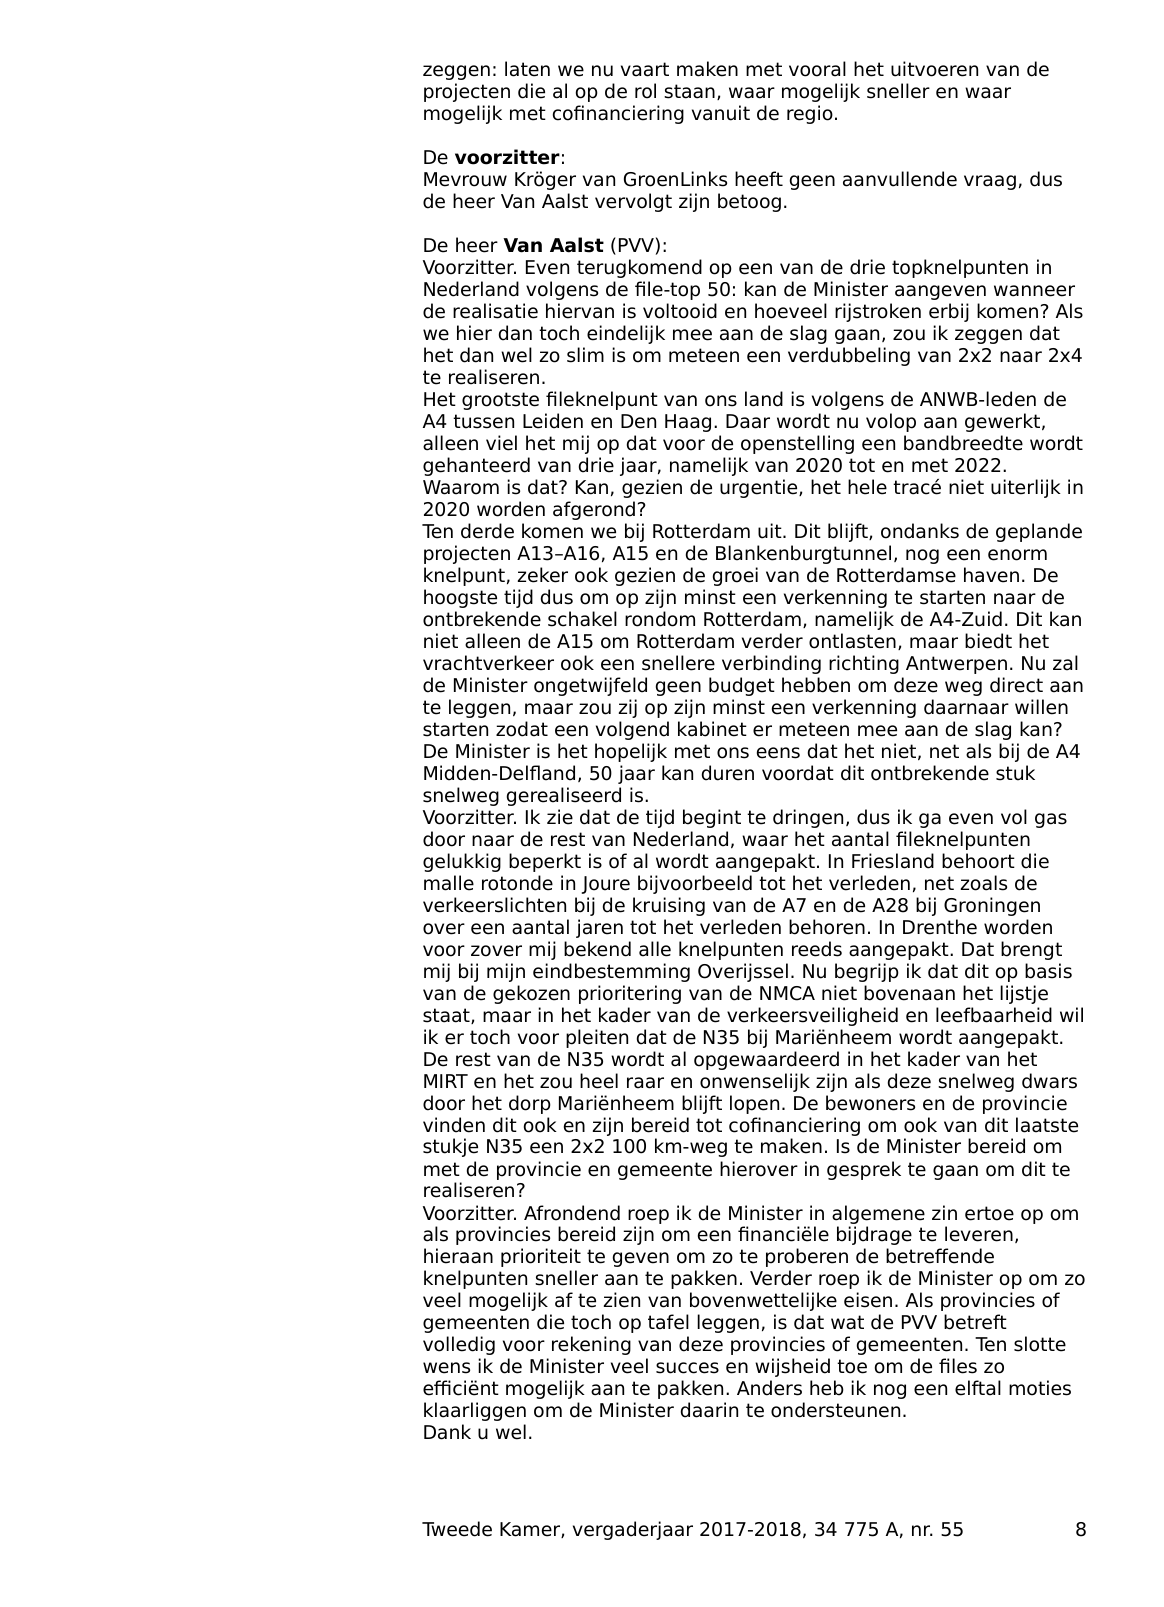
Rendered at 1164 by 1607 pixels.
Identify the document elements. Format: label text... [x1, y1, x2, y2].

text Dank u wel. [422, 1422, 1087, 1444]
text Voorzitter. Afrondend roep ik de Minister in algemene zin ertoe op om als provincies bereid zijn om een financiële bijdrage te leveren, hieraan prioriteit te geven om zo te proberen de betreffende knelpunten sneller aan te pakken. Verder roep ik de Minister op om zo veel mogelijk af te zien van bovenwettelijke eisen. Als provincies of gemeenten die toch op tafel leggen, is dat wat de PVV betreft volledig voor rekening van deze provincies of gemeenten. Ten slotte wens ik de Minister veel succes en wijsheid toe om de files zo efficiënt mogelijk aan te pakken. Anders heb ik nog een elftal moties klaarliggen om de Minister daarin te ondersteunen. [422, 1202, 1087, 1422]
text Mevrouw Kröger van GroenLinks heeft geen aanvullende vraag, dus de heer Van Aalst vervolgt zijn betoog. [422, 169, 1087, 213]
text zeggen: laten we nu vaart maken met vooral het uitvoeren van de projecten die al op de rol staan, waar mogelijk sneller en waar mogelijk met cofinanciering vanuit de regio. [422, 59, 1087, 125]
text Voorzitter. Ik zie dat de tijd begint te dringen, dus ik ga even vol gas door naar de rest van Nederland, waar het aantal fileknelpunten gelukkig beperkt is of al wordt aangepakt. In Friesland behoort die malle rotonde in Joure bijvoorbeeld tot het verleden, net zoals de verkeerslichten bij de kruising van de A7 en de A28 bij Groningen over een aantal jaren tot het verleden behoren. In Drenthe worden voor zover mij bekend alle knelpunten reeds aangepakt. Dat brengt mij bij mijn eindbestemming Overijssel. Nu begrijp ik dat dit op basis van de gekozen prioritering van de NMCA niet bovenaan het lijstje staat, maar in het kader van de verkeersveiligheid en leefbaarheid wil ik er toch voor pleiten dat de N35 bij Mariënheem wordt aangepakt. De rest van de N35 wordt al opgewaardeerd in het kader van het MIRT en het zou heel raar en onwenselijk zijn als deze snelweg dwars door het dorp Mariënheem blijft lopen. De bewoners en de provincie vinden dit ook en zijn bereid tot cofinanciering om ook van dit laatste stukje N35 een 2x2 100 km-weg te maken. Is de Minister bereid om met de provincie en gemeente hierover in gesprek te gaan om dit te realiseren? [422, 807, 1087, 1202]
text Voorzitter. Even terugkomend op een van de drie topknelpunten in Nederland volgens de file-top 50: kan de Minister aangeven wanneer de realisatie hiervan is voltooid en hoeveel rijstroken erbij komen? Als we hier dan toch eindelijk mee aan de slag gaan, zou ik zeggen dat het dan wel zo slim is om meteen een verdubbeling van 2x2 naar 2x4 te realiseren. [422, 257, 1087, 389]
text De voorzitter: [422, 147, 1087, 169]
text De heer Van Aalst (PVV): [422, 235, 1087, 257]
text Het grootste fileknelpunt van ons land is volgens de ANWB-leden de A4 tussen Leiden en Den Haag. Daar wordt nu volop aan gewerkt, alleen viel het mij op dat voor de openstelling een bandbreedte wordt gehanteerd van drie jaar, namelijk van 2020 tot en met 2022. Waarom is dat? Kan, gezien de urgentie, het hele tracé niet uiterlijk in 2020 worden afgerond? [422, 389, 1087, 521]
text Ten derde komen we bij Rotterdam uit. Dit blijft, ondanks de geplande projecten A13–A16, A15 en de Blankenburgtunnel, nog een enorm knelpunt, zeker ook gezien de groei van de Rotterdamse haven. De hoogste tijd dus om op zijn minst een verkenning te starten naar de ontbrekende schakel rondom Rotterdam, namelijk de A4-Zuid. Dit kan niet alleen de A15 om Rotterdam verder ontlasten, maar biedt het vrachtverkeer ook een snellere verbinding richting Antwerpen. Nu zal de Minister ongetwijfeld geen budget hebben om deze weg direct aan te leggen, maar zou zij op zijn minst een verkenning daarnaar willen starten zodat een volgend kabinet er meteen mee aan de slag kan? De Minister is het hopelijk met ons eens dat het niet, net als bij de A4 Midden-Delfland, 50 jaar kan duren voordat dit ontbrekende stuk snelweg gerealiseerd is. [422, 521, 1087, 807]
